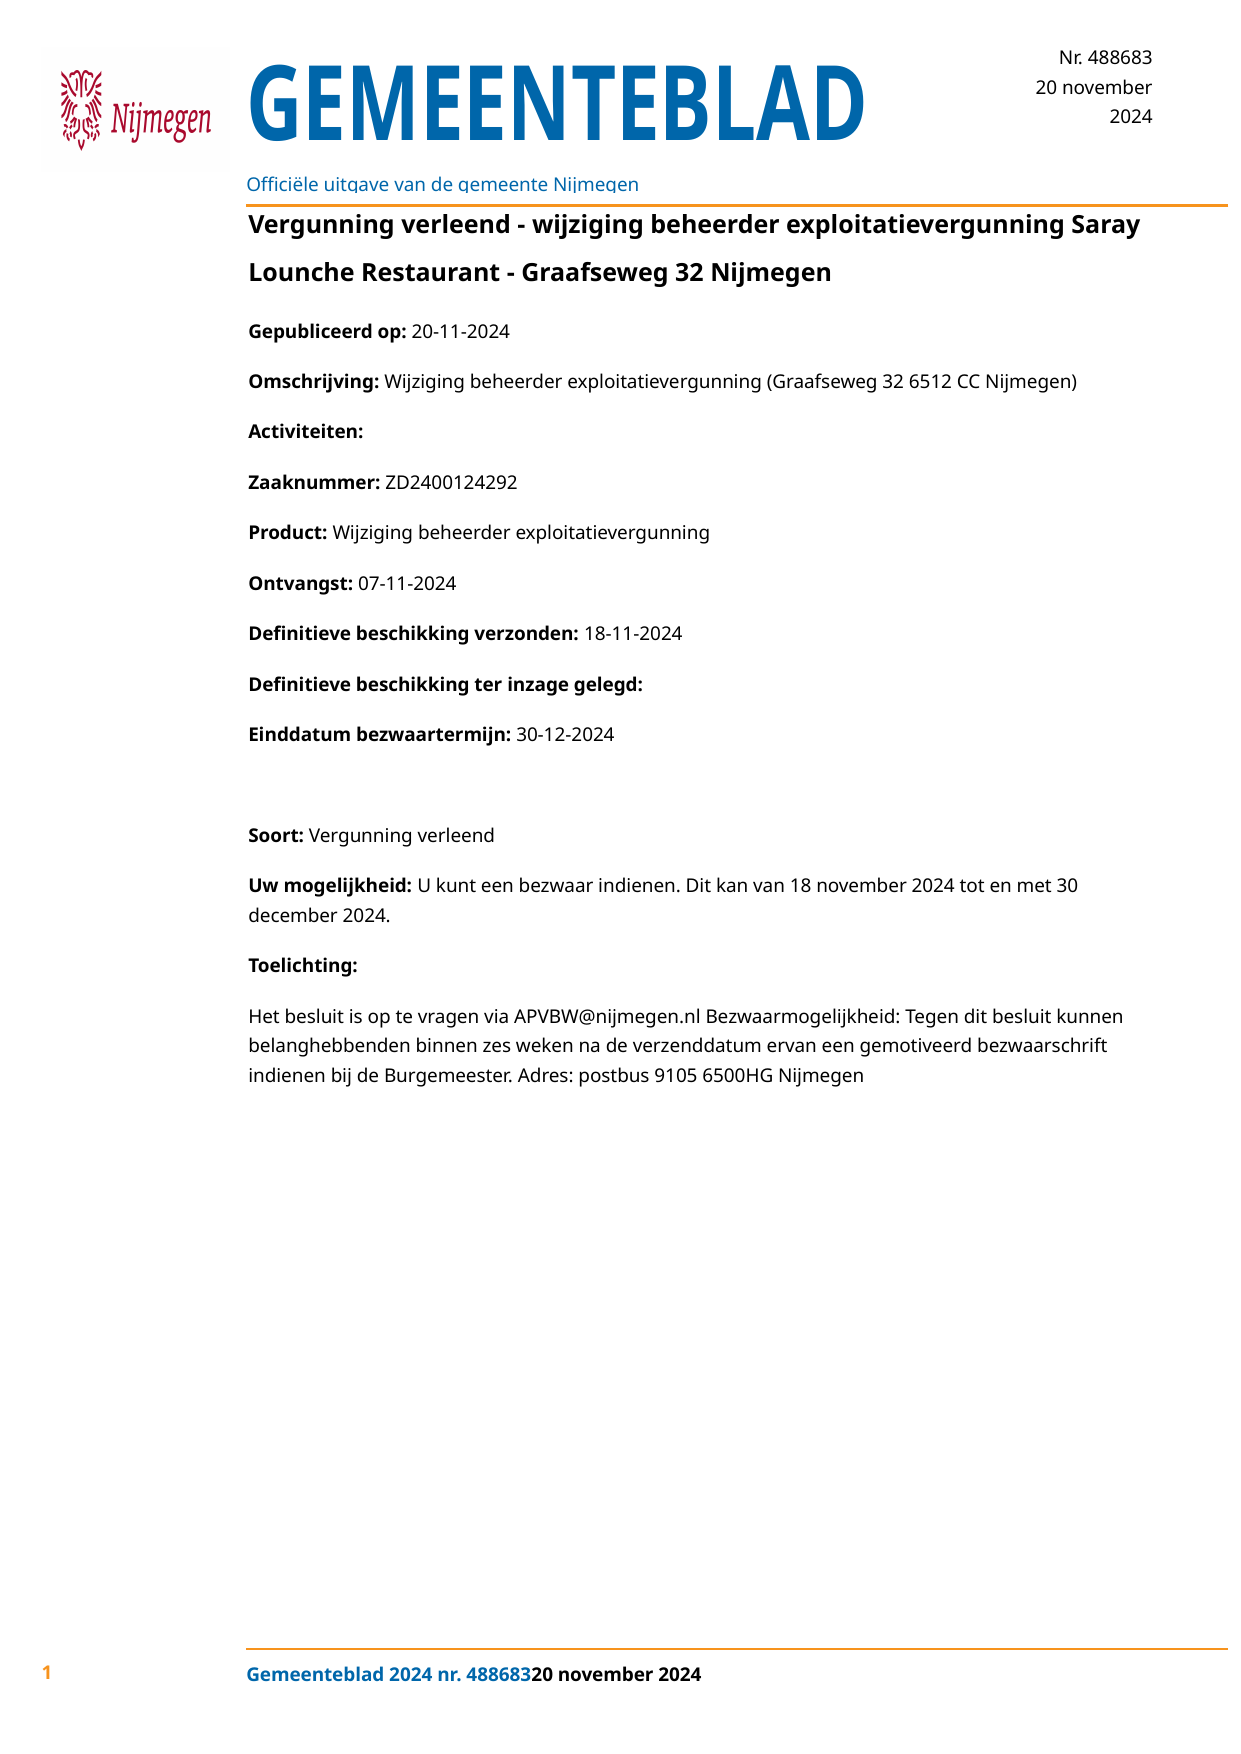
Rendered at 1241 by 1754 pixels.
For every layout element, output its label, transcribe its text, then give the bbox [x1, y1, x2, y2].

text Definitieve beschikking verzonden: 18-11-2024 [248, 620, 1152, 646]
text Einddatum bezwaartermijn: 30-12-2024 [248, 721, 1152, 747]
text Toelichting: [248, 952, 1152, 978]
text Het besluit is op te vragen via APVBW@nijmegen.nl Bezwaarmogelijkheid: Tegen dit besluit kunnen belanghebbenden binnen zes weken na de verzenddatum ervan een gemotiveerd bezwaarschrift indienen bij de Burgemeester. Adres: postbus 9105 6500HG Nijmegen [248, 1003, 1152, 1088]
text Vergunning verleend - wijziging beheerder exploitatievergunning Saray Lounche Restaurant - Graafseweg 32 Nijmegen [248, 207, 1152, 288]
text Activiteiten: [248, 419, 1152, 444]
text Gepubliceerd op: 20-11-2024 [248, 318, 1152, 344]
picture [41, 47, 231, 172]
text Uw mogelijkheid: U kunt een bezwaar indienen. Dit kan van 18 november 2024 tot en met 30 december 2024. [248, 872, 1152, 928]
text Ontvangst: 07-11-2024 [248, 570, 1152, 596]
text Definitieve beschikking ter inzage gelegd: [248, 671, 1152, 697]
text Omschrijving: Wijziging beheerder exploitatievergunning (Graafseweg 32 6512 CC Nijmegen) [248, 368, 1152, 394]
text Zaaknummer: ZD2400124292 [248, 469, 1152, 495]
text Soort: Vergunning verleend [248, 822, 1152, 848]
text Product: Wijziging beheerder exploitatievergunning [248, 519, 1152, 545]
